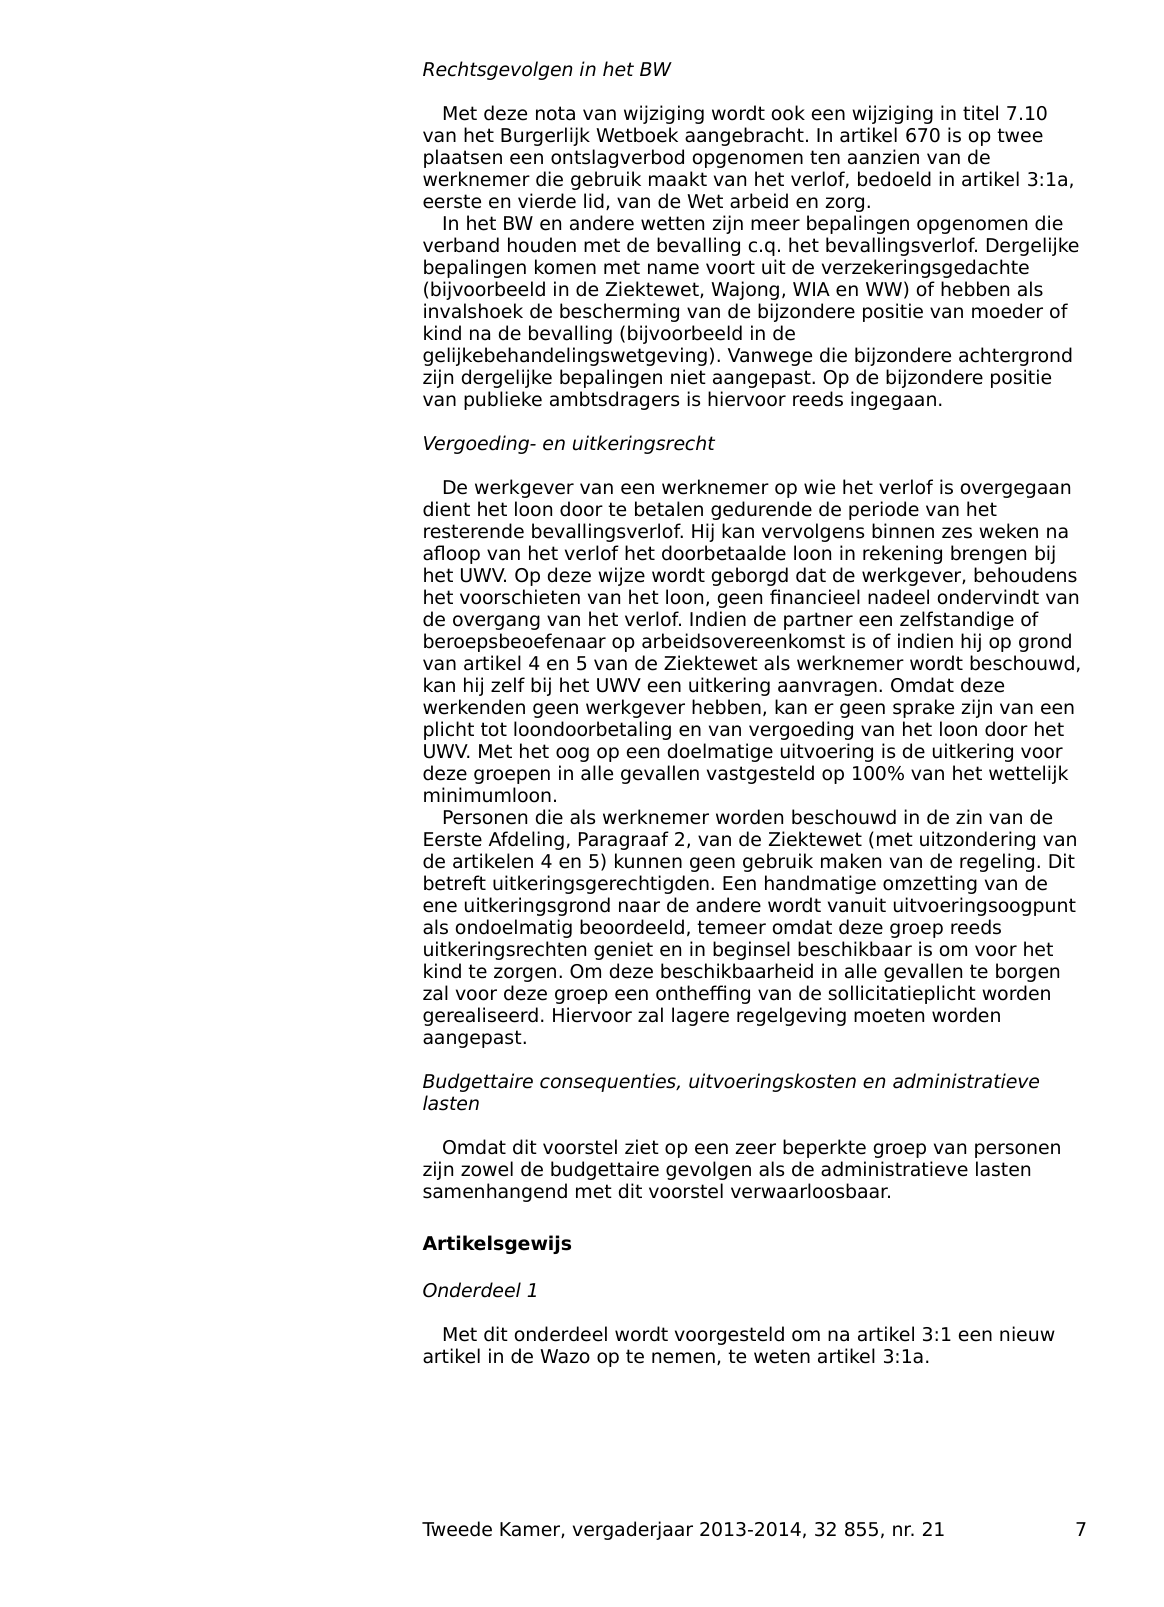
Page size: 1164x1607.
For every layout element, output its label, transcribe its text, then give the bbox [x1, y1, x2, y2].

subtitle Budgettaire consequenties, uitvoeringskosten en administratieve lasten [422, 1071, 1087, 1115]
text Personen die als werknemer worden beschouwd in de zin van de Eerste Afdeling, Paragraaf 2, van de Ziektewet (met uitzondering van de artikelen 4 en 5) kunnen geen gebruik maken van de regeling. Dit betreft uitkeringsgerechtigden. Een handmatige omzetting van de ene uitkeringsgrond naar de andere wordt vanuit uitvoeringsoogpunt als ondoelmatig beoordeeld, temeer omdat deze groep reeds uitkeringsrechten geniet en in beginsel beschikbaar is om voor het kind te zorgen. Om deze beschikbaarheid in alle gevallen te borgen zal voor deze groep een ontheffing van de sollicitatieplicht worden gerealiseerd. Hiervoor zal lagere regelgeving moeten worden aangepast. [422, 807, 1087, 1049]
text In het BW en andere wetten zijn meer bepalingen opgenomen die verband houden met de bevalling c.q. het bevallingsverlof. Dergelijke bepalingen komen met name voort uit de verzekeringsgedachte (bijvoorbeeld in de Ziektewet, Wajong, WIA en WW) of hebben als invalshoek de bescherming van de bijzondere positie van moeder of kind na de bevalling (bijvoorbeeld in de gelijkebehandelingswetgeving). Vanwege die bijzondere achtergrond zijn dergelijke bepalingen niet aangepast. Op de bijzondere positie van publieke ambtsdragers is hiervoor reeds ingegaan. [422, 213, 1087, 411]
subtitle Vergoeding- en uitkeringsrecht [422, 433, 1087, 455]
text Met dit onderdeel wordt voorgesteld om na artikel 3:1 een nieuw artikel in de Wazo op te nemen, te weten artikel 3:1a. [422, 1324, 1087, 1368]
text De werkgever van een werknemer op wie het verlof is overgegaan dient het loon door te betalen gedurende de periode van het resterende bevallingsverlof. Hij kan vervolgens binnen zes weken na afloop van het verlof het doorbetaalde loon in rekening brengen bij het UWV. Op deze wijze wordt geborgd dat de werkgever, behoudens het voorschieten van het loon, geen financieel nadeel ondervindt van de overgang van het verlof. Indien de partner een zelfstandige of beroepsbeoefenaar op arbeidsovereenkomst is of indien hij op grond van artikel 4 en 5 van de Ziektewet als werknemer wordt beschouwd, kan hij zelf bij het UWV een uitkering aanvragen. Omdat deze werkenden geen werkgever hebben, kan er geen sprake zijn van een plicht tot loondoorbetaling en van vergoeding van het loon door het UWV. Met het oog op een doelmatige uitvoering is de uitkering voor deze groepen in alle gevallen vastgesteld op 100% van het wettelijk minimumloon. [422, 477, 1087, 807]
text Omdat dit voorstel ziet op een zeer beperkte groep van personen zijn zowel de budgettaire gevolgen als de administratieve lasten samenhangend met dit voorstel verwaarloosbaar. [422, 1137, 1087, 1203]
subtitle Artikelsgewijs [422, 1233, 1087, 1255]
text Met deze nota van wijziging wordt ook een wijziging in titel 7.10 van het Burgerlijk Wetboek aangebracht. In artikel 670 is op twee plaatsen een ontslagverbod opgenomen ten aanzien van de werknemer die gebruik maakt van het verlof, bedoeld in artikel 3:1a, eerste en vierde lid, van de Wet arbeid en zorg. [422, 103, 1087, 213]
subtitle Onderdeel 1 [422, 1280, 1087, 1302]
subtitle Rechtsgevolgen in het BW [422, 59, 1087, 81]
